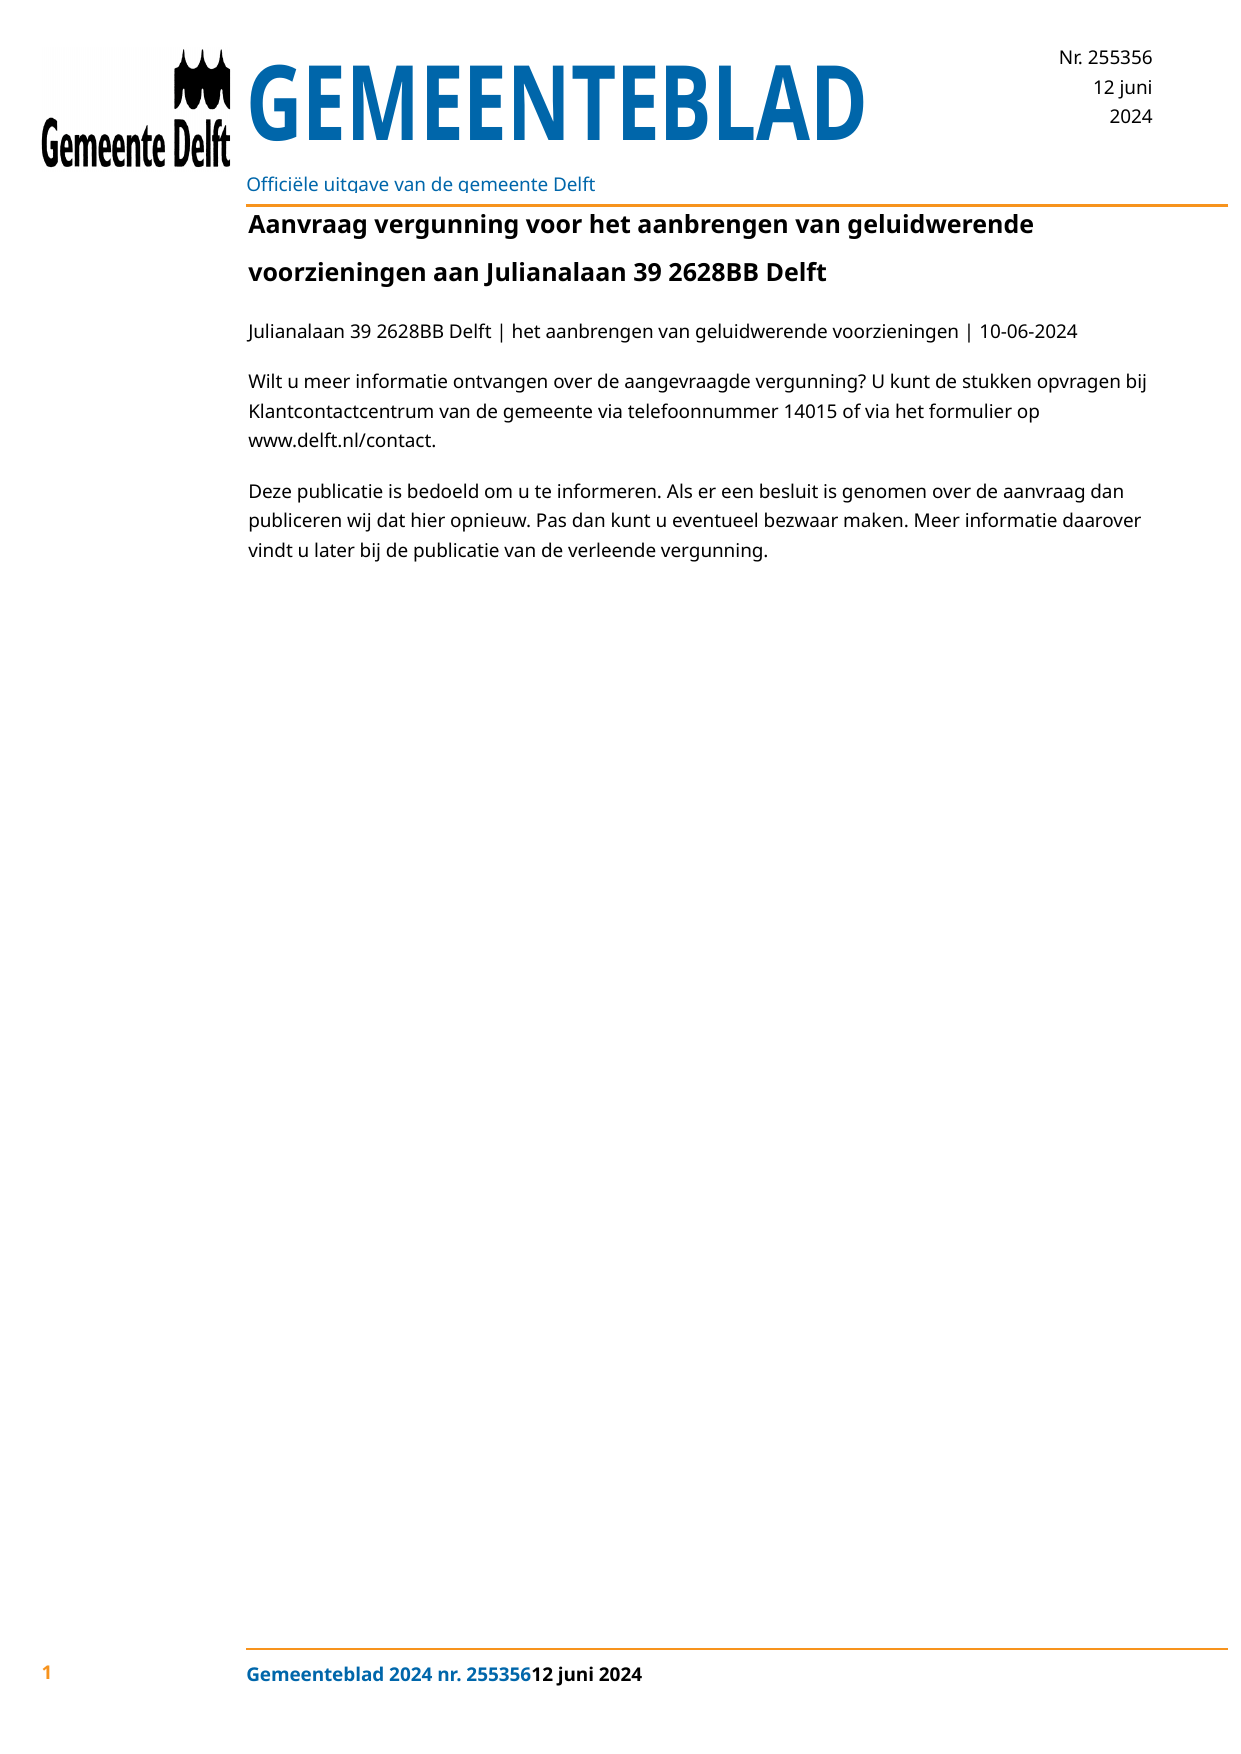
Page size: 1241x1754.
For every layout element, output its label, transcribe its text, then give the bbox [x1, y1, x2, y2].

text Julianalaan 39 2628BB Delft | het aanbrengen van geluidwerende voorzieningen | 10-06-2024 [248, 318, 1152, 344]
text Aanvraag vergunning voor het aanbrengen van geluidwerende voorzieningen aan Julianalaan 39 2628BB Delft [248, 207, 1152, 288]
text Deze publicatie is bedoeld om u te informeren. Als er een besluit is genomen over de aanvraag dan publiceren wij dat hier opnieuw. Pas dan kunt u eventueel bezwaar maken. Meer informatie daarover vindt u later bij de publicatie van de verleende vergunning. [248, 478, 1152, 563]
text Wilt u meer informatie ontvangen over de aangevraagde vergunning? U kunt de stukken opvragen bij Klantcontactcentrum van de gemeente via telefoonnummer 14015 of via het formulier op www.delft.nl/contact. [248, 368, 1152, 453]
picture [41, 47, 231, 172]
